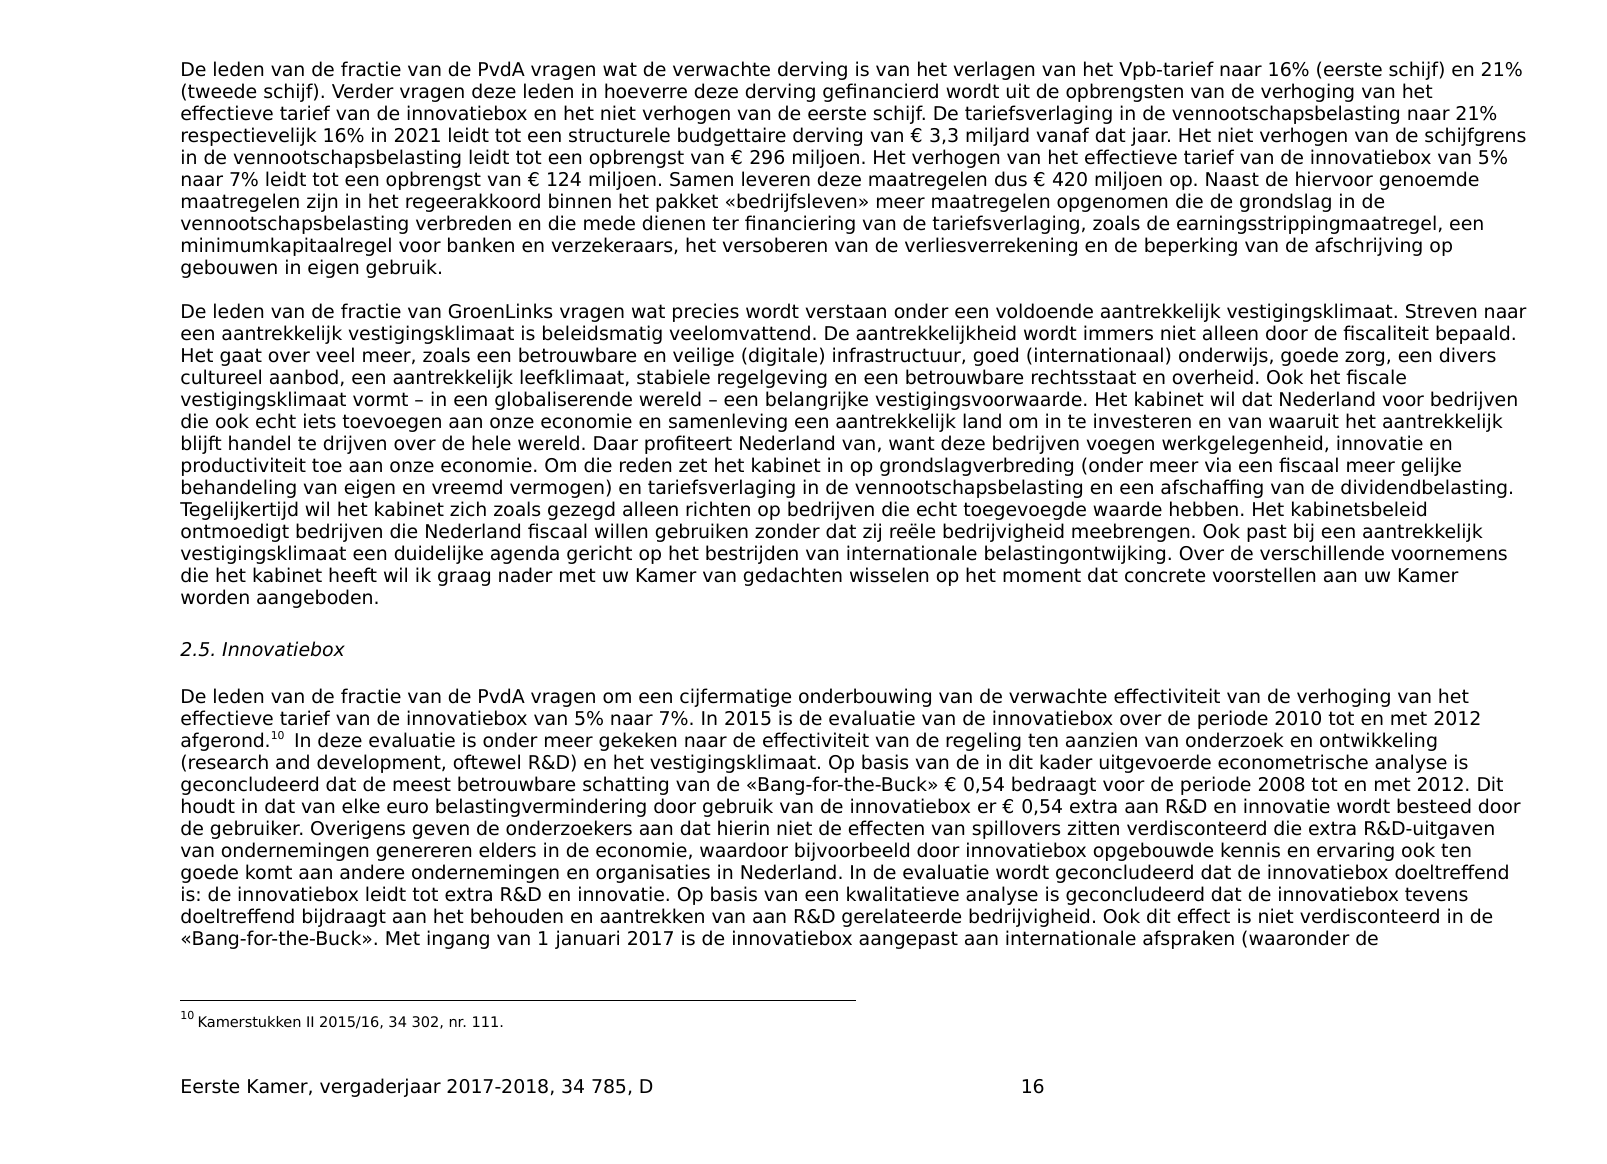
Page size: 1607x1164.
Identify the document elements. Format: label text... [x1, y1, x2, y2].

text De leden van de fractie van de PvdA vragen om een cijfermatige onderbouwing van de verwachte effectiviteit van de verhoging van het effectieve tarief van de innovatiebox van 5% naar 7%. In 2015 is de evaluatie van de innovatiebox over de periode 2010 tot en met 2012 afgerond. In deze evaluatie is onder meer gekeken naar de effectiviteit van de regeling ten aanzien van onderzoek en ontwikkeling (research and development, oftewel R&D) en het vestigingsklimaat. Op basis van de in dit kader uitgevoerde econometrische analyse is geconcludeerd dat de meest betrouwbare schatting van de «Bang-for-the-Buck» € 0,54 bedraagt voor de periode 2008 tot en met 2012. Dit houdt in dat van elke euro belastingvermindering door gebruik van de innovatiebox er € 0,54 extra aan R&D en innovatie wordt besteed door de gebruiker. Overigens geven de onderzoekers aan dat hierin niet de effecten van spillovers zitten verdisconteerd die extra R&D-uitgaven van ondernemingen genereren elders in de economie, waardoor bijvoorbeeld door innovatiebox opgebouwde kennis en ervaring ook ten goede komt aan andere ondernemingen en organisaties in Nederland. In de evaluatie wordt geconcludeerd dat de innovatiebox doeltreffend is: de innovatiebox leidt tot extra R&D en innovatie. Op basis van een kwalitatieve analyse is geconcludeerd dat de innovatiebox tevens doeltreffend bijdraagt aan het behouden en aantrekken van aan R&D gerelateerde bedrijvigheid. Ook dit effect is niet verdisconteerd in de «Bang-for-the-Buck». Met ingang van 1 januari 2017 is de innovatiebox aangepast aan internationale afspraken (waaronder de [180, 686, 1529, 949]
subtitle 2.5. Innovatiebox [180, 639, 1529, 661]
text Kamerstukken II 2015/16, 34 302, nr. 111. [180, 1009, 1529, 1031]
text Tegelijkertijd wil het kabinet zich zoals gezegd alleen richten op bedrijven die echt toegevoegde waarde hebben. Het kabinetsbeleid ontmoedigt bedrijven die Nederland fiscaal willen gebruiken zonder dat zij reële bedrijvigheid meebrengen. Ook past bij een aantrekkelijk vestigingsklimaat een duidelijke agenda gericht op het bestrijden van internationale belastingontwijking. Over de verschillende voornemens die het kabinet heeft wil ik graag nader met uw Kamer van gedachten wisselen op het moment dat concrete voorstellen aan uw Kamer worden aangeboden. [180, 499, 1529, 609]
text De leden van de fractie van GroenLinks vragen wat precies wordt verstaan onder een voldoende aantrekkelijk vestigingsklimaat. Streven naar een aantrekkelijk vestigingsklimaat is beleidsmatig veelomvattend. De aantrekkelijkheid wordt immers niet alleen door de fiscaliteit bepaald. Het gaat over veel meer, zoals een betrouwbare en veilige (digitale) infrastructuur, goed (internationaal) onderwijs, goede zorg, een divers cultureel aanbod, een aantrekkelijk leefklimaat, stabiele regelgeving en een betrouwbare rechtsstaat en overheid. Ook het fiscale vestigingsklimaat vormt – in een globaliserende wereld – een belangrijke vestigingsvoorwaarde. Het kabinet wil dat Nederland voor bedrijven die ook echt iets toevoegen aan onze economie en samenleving een aantrekkelijk land om in te investeren en van waaruit het aantrekkelijk blijft handel te drijven over de hele wereld. Daar profiteert Nederland van, want deze bedrijven voegen werkgelegenheid, innovatie en productiviteit toe aan onze economie. Om die reden zet het kabinet in op grondslagverbreding (onder meer via een fiscaal meer gelijke behandeling van eigen en vreemd vermogen) en tariefsverlaging in de vennootschapsbelasting en een afschaffing van de dividendbelasting. [180, 301, 1529, 499]
text De leden van de fractie van de PvdA vragen wat de verwachte derving is van het verlagen van het Vpb-tarief naar 16% (eerste schijf) en 21% (tweede schijf). Verder vragen deze leden in hoeverre deze derving gefinancierd wordt uit de opbrengsten van de verhoging van het effectieve tarief van de innovatiebox en het niet verhogen van de eerste schijf. De tariefsverlaging in de vennootschapsbelasting naar 21% respectievelijk 16% in 2021 leidt tot een structurele budgettaire derving van € 3,3 miljard vanaf dat jaar. Het niet verhogen van de schijfgrens in de vennootschapsbelasting leidt tot een opbrengst van € 296 miljoen. Het verhogen van het effectieve tarief van de innovatiebox van 5% naar 7% leidt tot een opbrengst van € 124 miljoen. Samen leveren deze maatregelen dus € 420 miljoen op. Naast de hiervoor genoemde maatregelen zijn in het regeerakkoord binnen het pakket «bedrijfsleven» meer maatregelen opgenomen die de grondslag in de vennootschapsbelasting verbreden en die mede dienen ter financiering van de tariefsverlaging, zoals de earningsstrippingmaatregel, een minimumkapitaalregel voor banken en verzekeraars, het versoberen van de verliesverrekening en de beperking van de afschrijving op gebouwen in eigen gebruik. [180, 59, 1529, 279]
